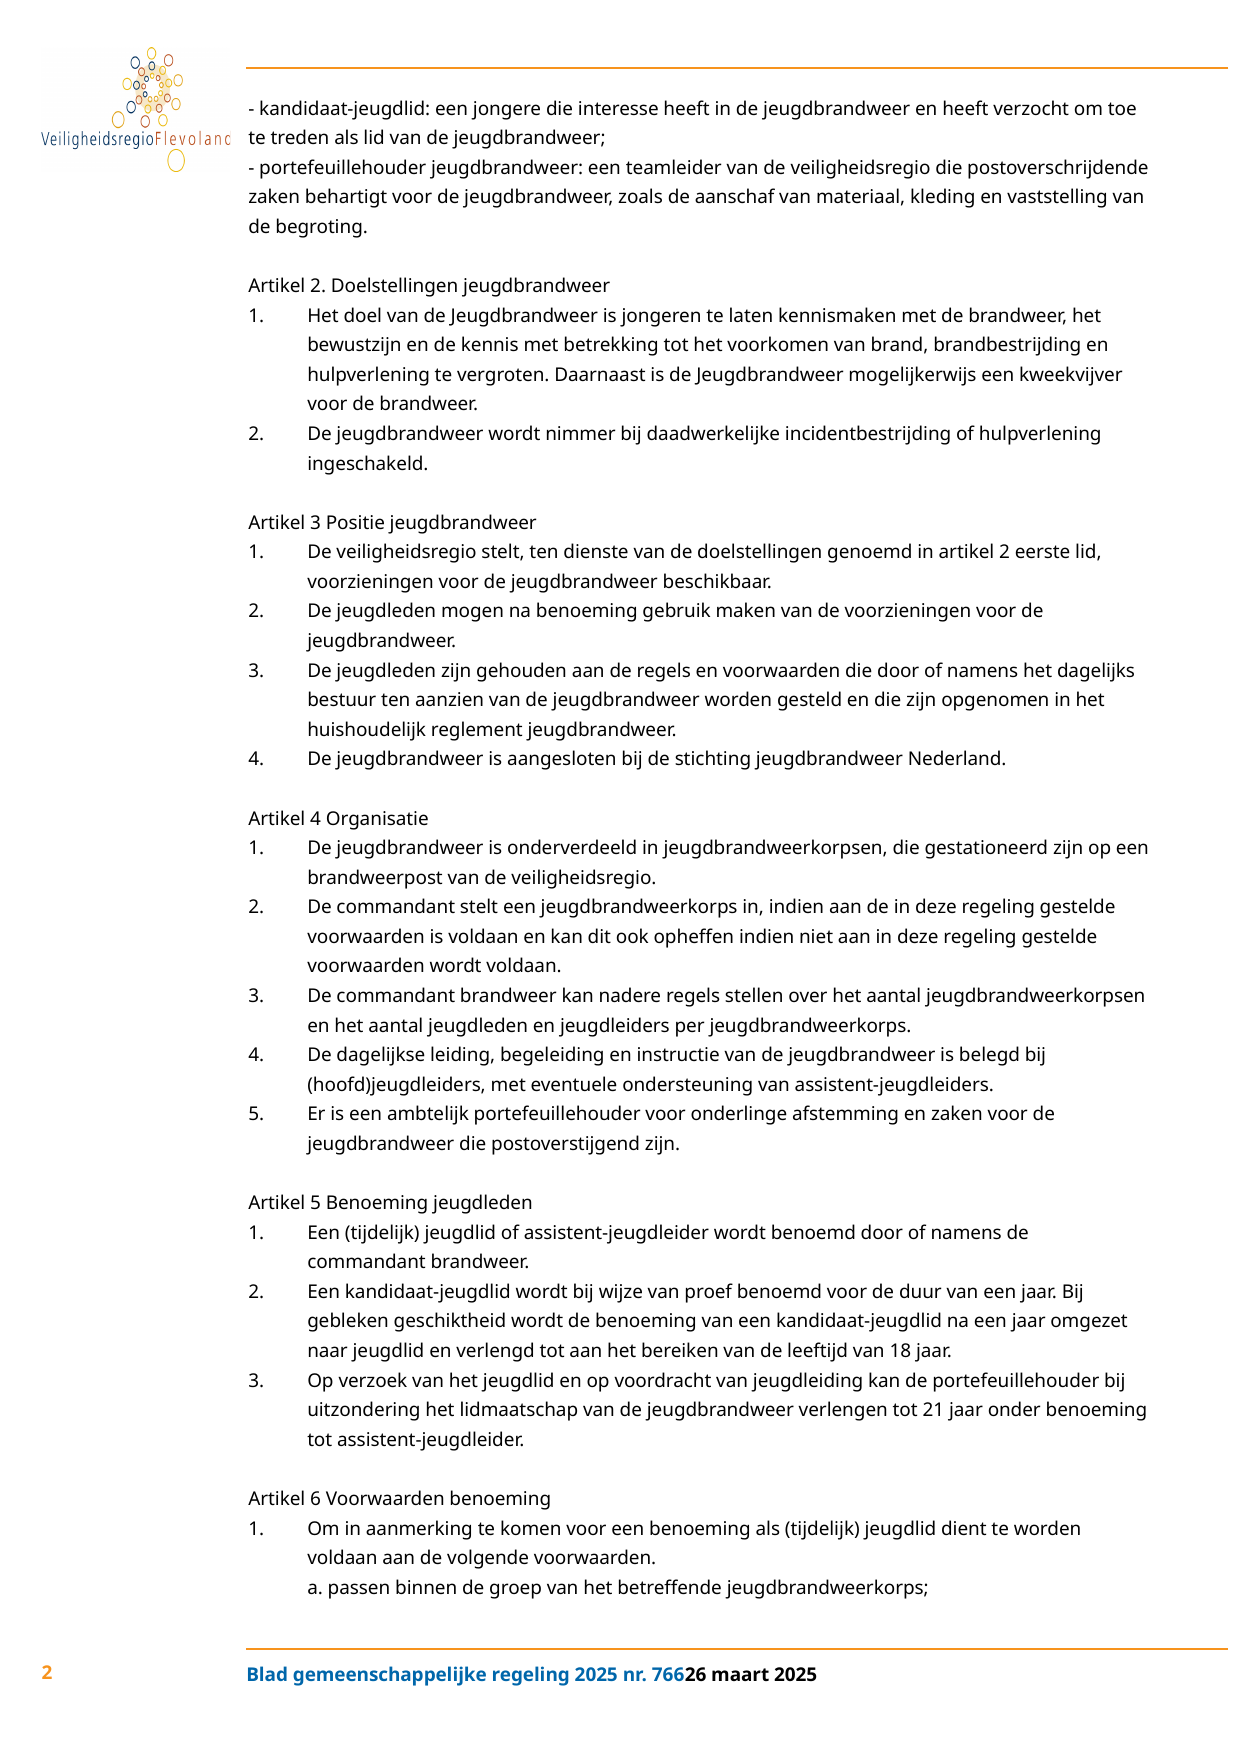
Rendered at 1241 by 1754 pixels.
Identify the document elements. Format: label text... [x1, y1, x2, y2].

list De commandant brandweer kan nadere regels stellen over het aantal jeugdbrandweerkorpsen en het aantal jeugdleden en jeugdleiders per jeugdbrandweerkorps. [248, 982, 1152, 1038]
list Om in aanmerking te komen voor een benoeming als (tijdelijk) jeugdlid dient te worden voldaan aan de volgende voorwaarden. [248, 1515, 1152, 1570]
list Op verzoek van het jeugdlid en op voordracht van jeugdleiding kan de portefeuillehouder bij uitzondering het lidmaatschap van de jeugdbrandweer verlengen tot 21 jaar onder benoeming tot assistent-jeugdleider. [248, 1367, 1152, 1452]
list De jeugdbrandweer wordt nimmer bij daadwerkelijke incidentbestrijding of hulpverlening ingeschakeld. [248, 420, 1152, 476]
text Artikel 5 Benoeming jeugdleden [248, 1189, 1152, 1215]
list De jeugdleden zijn gehouden aan de regels en voorwaarden die door of namens het dagelijks bestuur ten aanzien van de jeugdbrandweer worden gesteld en die zijn opgenomen in het huishoudelijk reglement jeugdbrandweer. [248, 657, 1152, 742]
list Er is een ambtelijk portefeuillehouder voor onderlinge afstemming en zaken voor de jeugdbrandweer die postoverstijgend zijn. [248, 1101, 1152, 1156]
list Een kandidaat-jeugdlid wordt bij wijze van proef benoemd voor de duur van een jaar. Bij gebleken geschiktheid wordt de benoeming van een kandidaat-jeugdlid na een jaar omgezet naar jeugdlid en verlengd tot aan het bereiken van de leeftijd van 18 jaar. [248, 1278, 1152, 1363]
list De jeugdbrandweer is onderverdeeld in jeugdbrandweerkorpsen, die gestationeerd zijn op een brandweerpost van de veiligheidsregio. [248, 834, 1152, 890]
list De commandant stelt een jeugdbrandweerkorps in, indien aan de in deze regeling gestelde voorwaarden is voldaan en kan dit ook opheffen indien niet aan in deze regeling gestelde voorwaarden wordt voldaan. [248, 893, 1152, 978]
picture [41, 47, 231, 172]
text Artikel 6 Voorwaarden benoeming [248, 1485, 1152, 1511]
text Artikel 4 Organisatie [248, 805, 1152, 831]
text - portefeuillehouder jeugdbrandweer: een teamleider van de veiligheidsregio die postoverschrijdende zaken behartigt voor de jeugdbrandweer, zoals de aanschaf van materiaal, kleding en vaststelling van de begroting. [248, 154, 1152, 239]
list De veiligheidsregio stelt, ten dienste van de doelstellingen genoemd in artikel 2 eerste lid, voorzieningen voor de jeugdbrandweer beschikbaar. [248, 538, 1152, 594]
list a. passen binnen de groep van het betreffende jeugdbrandweerkorps; [248, 1574, 1152, 1600]
text Artikel 3 Positie jeugdbrandweer [248, 509, 1152, 535]
list De dagelijkse leiding, begeleiding en instructie van de jeugdbrandweer is belegd bij (hoofd)jeugdleiders, met eventuele ondersteuning van assistent-jeugdleiders. [248, 1041, 1152, 1097]
text Artikel 2. Doelstellingen jeugdbrandweer [248, 272, 1152, 298]
list De jeugdleden mogen na benoeming gebruik maken van de voorzieningen voor de jeugdbrandweer. [248, 598, 1152, 653]
list De jeugdbrandweer is aangesloten bij de stichting jeugdbrandweer Nederland. [248, 746, 1152, 771]
list Het doel van de Jeugdbrandweer is jongeren te laten kennismaken met de brandweer, het bewustzijn en de kennis met betrekking tot het voorkomen van brand, brandbestrijding en hulpverlening te vergroten. Daarnaast is de Jeugdbrandweer mogelijkerwijs een kweekvijver voor de brandweer. [248, 302, 1152, 416]
list Een (tijdelijk) jeugdlid of assistent-jeugdleider wordt benoemd door of namens de commandant brandweer. [248, 1219, 1152, 1274]
text - kandidaat-jeugdlid: een jongere die interesse heeft in de jeugdbrandweer en heeft verzocht om toe te treden als lid van de jeugdbrandweer; [248, 95, 1152, 150]
